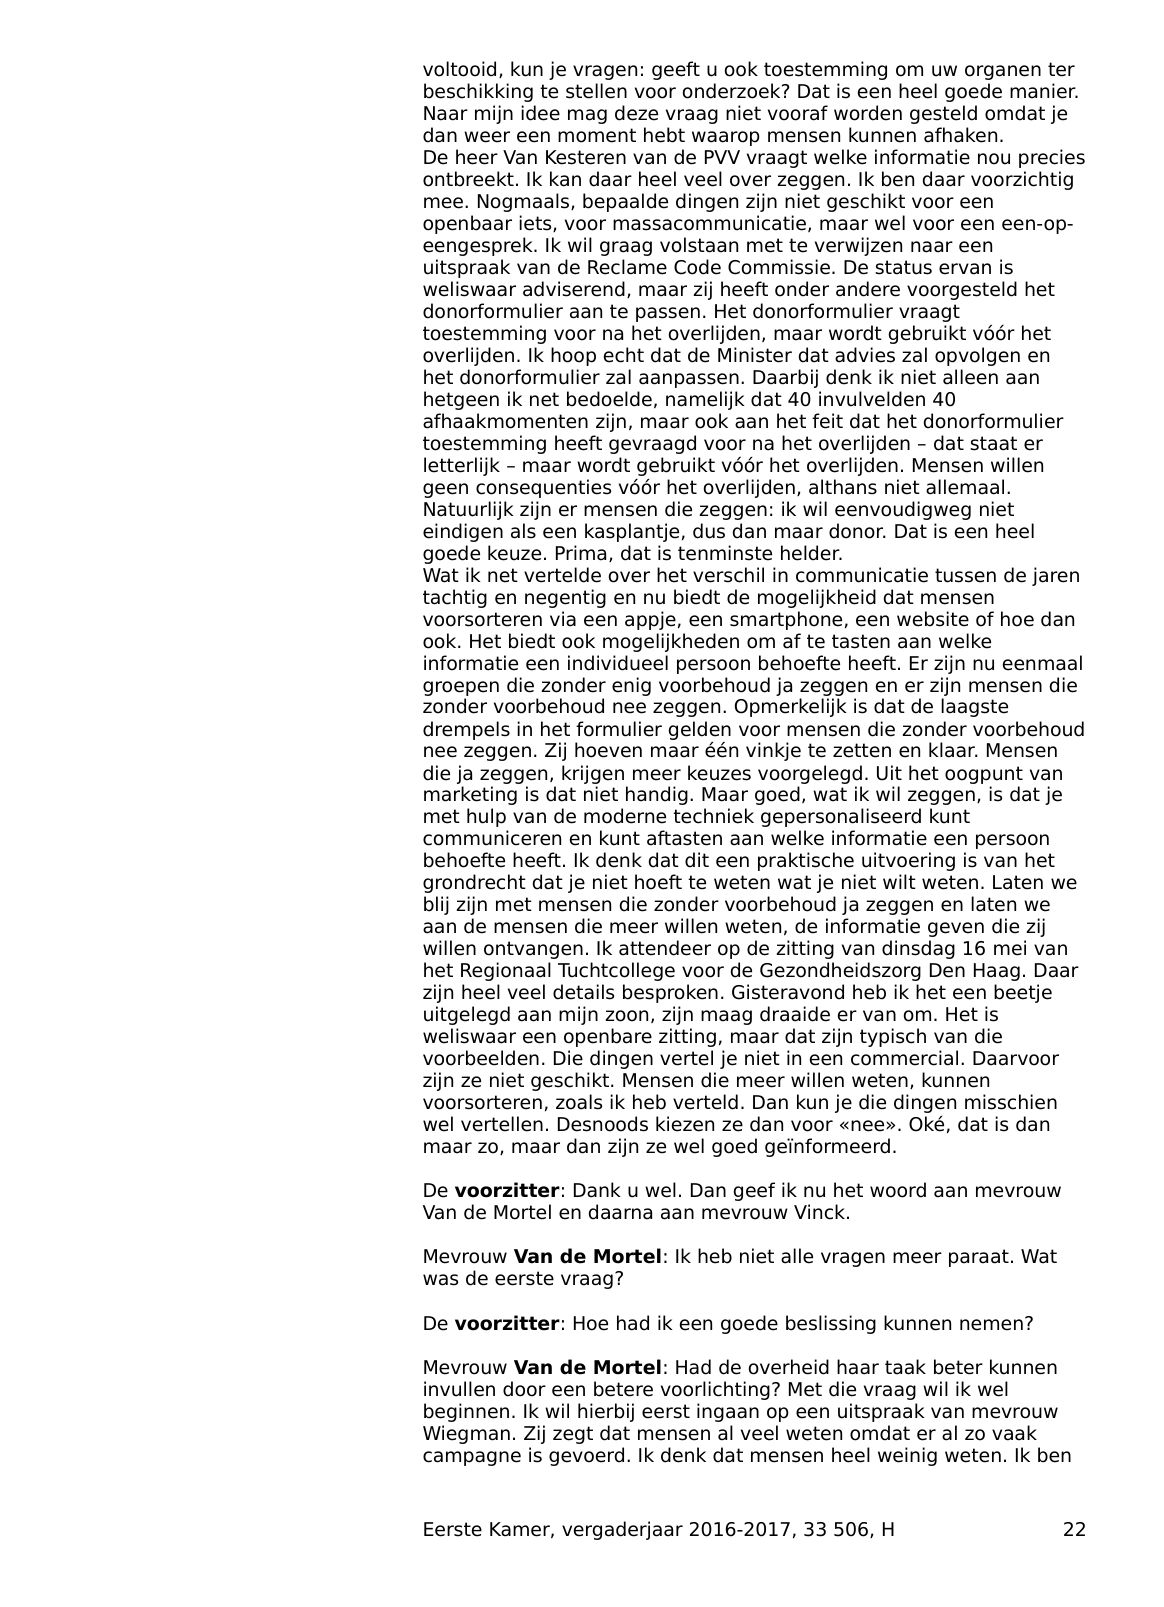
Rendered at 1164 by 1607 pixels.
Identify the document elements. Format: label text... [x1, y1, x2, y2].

text Mevrouw Van de Mortel: Had de overheid haar taak beter kunnen invullen door een betere voorlichting? Met die vraag wil ik wel beginnen. Ik wil hierbij eerst ingaan op een uitspraak van mevrouw Wiegman. Zij zegt dat mensen al veel weten omdat er al zo vaak campagne is gevoerd. Ik denk dat mensen heel weinig weten. Ik ben [422, 1357, 1087, 1467]
text De voorzitter: Hoe had ik een goede beslissing kunnen nemen? [422, 1312, 1087, 1334]
text De voorzitter: Dank u wel. Dan geef ik nu het woord aan mevrouw Van de Mortel en daarna aan mevrouw Vinck. [422, 1180, 1087, 1224]
text voltooid, kun je vragen: geeft u ook toestemming om uw organen ter beschikking te stellen voor onderzoek? Dat is een heel goede manier. Naar mijn idee mag deze vraag niet vooraf worden gesteld omdat je dan weer een moment hebt waarop mensen kunnen afhaken. [422, 59, 1087, 147]
text Mevrouw Van de Mortel: Ik heb niet alle vragen meer paraat. Wat was de eerste vraag? [422, 1246, 1087, 1290]
text Wat ik net vertelde over het verschil in communicatie tussen de jaren tachtig en negentig en nu biedt de mogelijkheid dat mensen voorsorteren via een appje, een smartphone, een website of hoe dan ook. Het biedt ook mogelijkheden om af te tasten aan welke informatie een individueel persoon behoefte heeft. Er zijn nu eenmaal groepen die zonder enig voorbehoud ja zeggen en er zijn mensen die zonder voorbehoud nee zeggen. Opmerkelijk is dat de laagste drempels in het formulier gelden voor mensen die zonder voorbehoud nee zeggen. Zij hoeven maar één vinkje te zetten en klaar. Mensen die ja zeggen, krijgen meer keuzes voorgelegd. Uit het oogpunt van marketing is dat niet handig. Maar goed, wat ik wil zeggen, is dat je met hulp van de moderne techniek gepersonaliseerd kunt communiceren en kunt aftasten aan welke informatie een persoon behoefte heeft. Ik denk dat dit een praktische uitvoering is van het grondrecht dat je niet hoeft te weten wat je niet wilt weten. Laten we blij zijn met mensen die zonder voorbehoud ja zeggen en laten we aan de mensen die meer willen weten, de informatie geven die zij willen ontvangen. Ik attendeer op de zitting van dinsdag 16 mei van het Regionaal Tuchtcollege voor de Gezondheidszorg Den Haag. Daar zijn heel veel details besproken. Gisteravond heb ik het een beetje uitgelegd aan mijn zoon, zijn maag draaide er van om. Het is weliswaar een openbare zitting, maar dat zijn typisch van die voorbeelden. Die dingen vertel je niet in een commercial. Daarvoor zijn ze niet geschikt. Mensen die meer willen weten, kunnen voorsorteren, zoals ik heb verteld. Dan kun je die dingen misschien wel vertellen. Desnoods kiezen ze dan voor «nee». Oké, dat is dan maar zo, maar dan zijn ze wel goed geïnformeerd. [422, 564, 1087, 1158]
text De heer Van Kesteren van de PVV vraagt welke informatie nou precies ontbreekt. Ik kan daar heel veel over zeggen. Ik ben daar voorzichtig mee. Nogmaals, bepaalde dingen zijn niet geschikt voor een openbaar iets, voor massacommunicatie, maar wel voor een een-op-eengesprek. Ik wil graag volstaan met te verwijzen naar een uitspraak van de Reclame Code Commissie. De status ervan is weliswaar adviserend, maar zij heeft onder andere voorgesteld het donorformulier aan te passen. Het donorformulier vraagt toestemming voor na het overlijden, maar wordt gebruikt vóór het overlijden. Ik hoop echt dat de Minister dat advies zal opvolgen en het donorformulier zal aanpassen. Daarbij denk ik niet alleen aan hetgeen ik net bedoelde, namelijk dat 40 invulvelden 40 afhaakmomenten zijn, maar ook aan het feit dat het donorformulier toestemming heeft gevraagd voor na het overlijden – dat staat er letterlijk – maar wordt gebruikt vóór het overlijden. Mensen willen geen consequenties vóór het overlijden, althans niet allemaal. Natuurlijk zijn er mensen die zeggen: ik wil eenvoudigweg niet eindigen als een kasplantje, dus dan maar donor. Dat is een heel goede keuze. Prima, dat is tenminste helder. [422, 147, 1087, 564]
